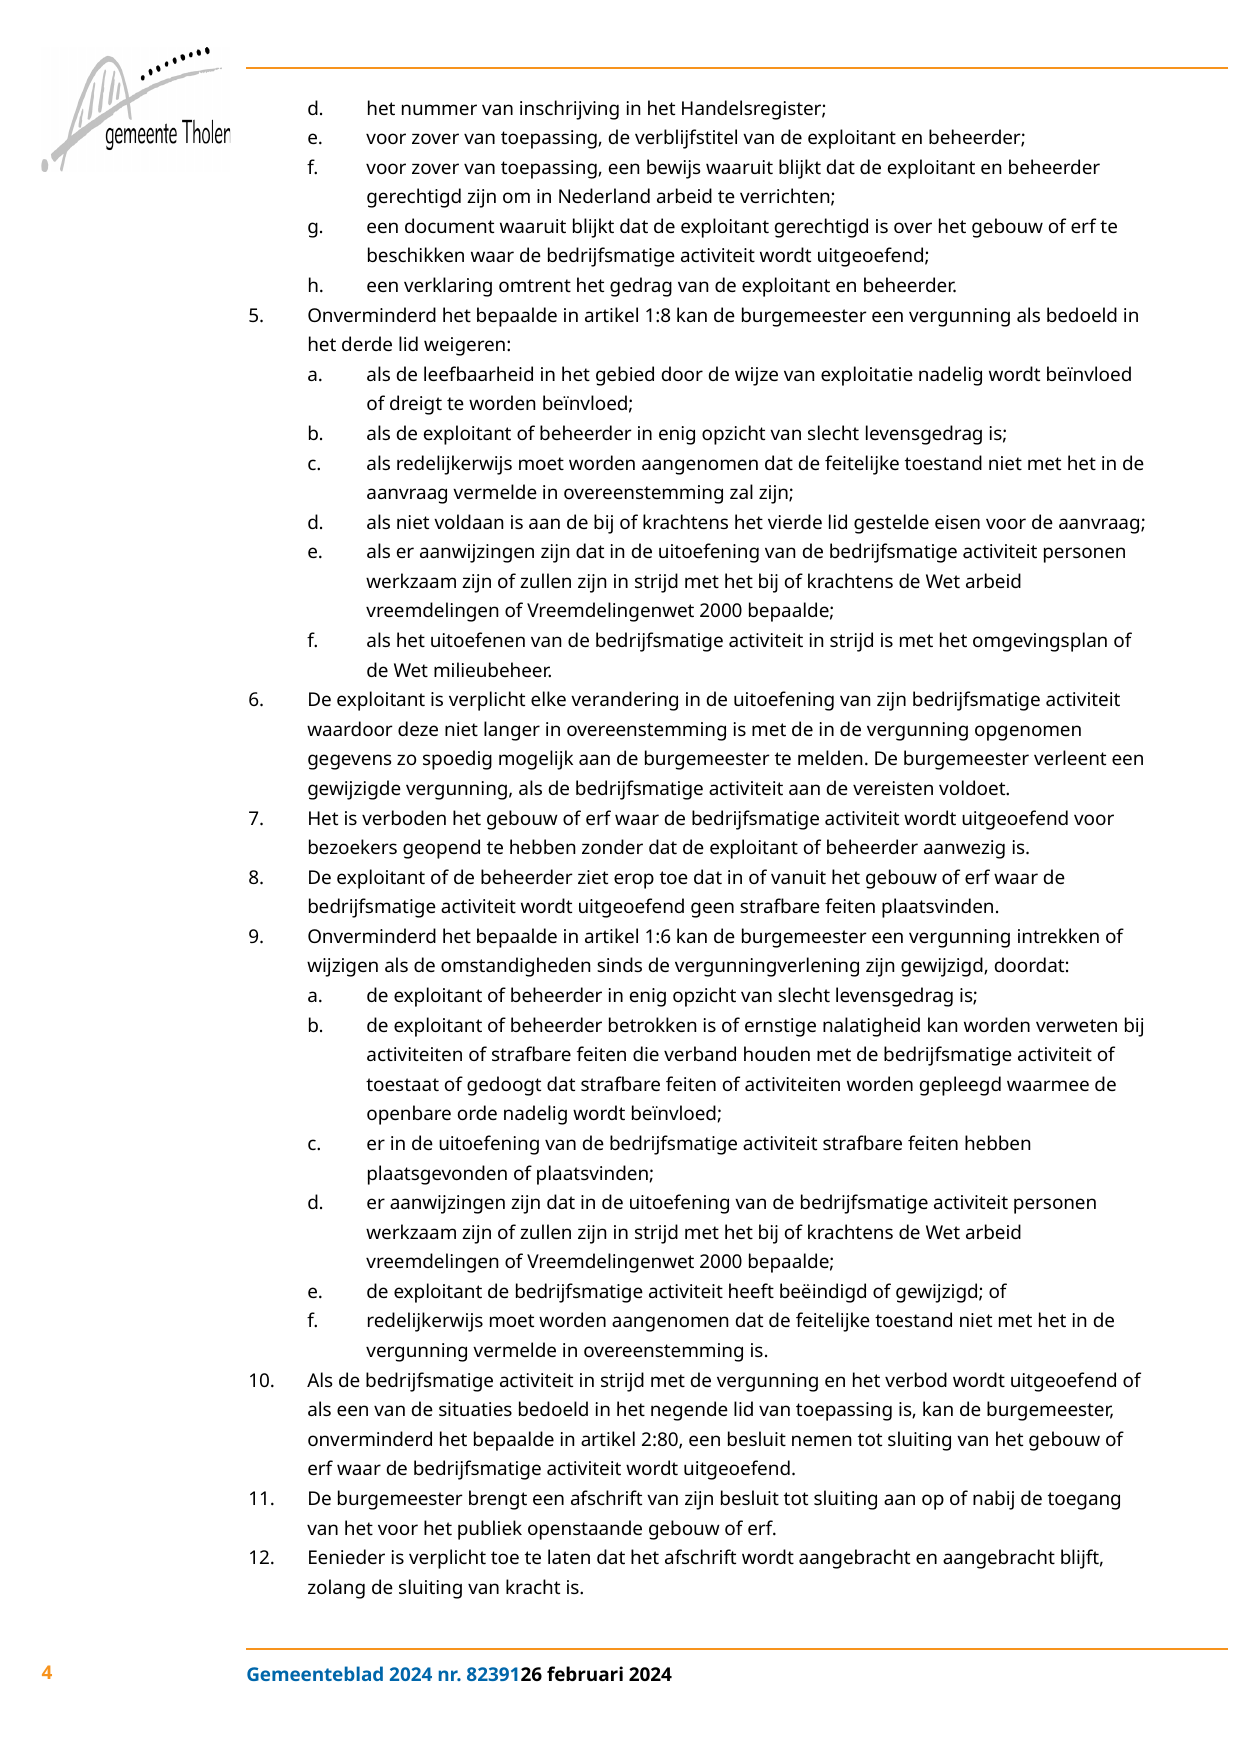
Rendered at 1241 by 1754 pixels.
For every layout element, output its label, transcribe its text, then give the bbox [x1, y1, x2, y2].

list Als de bedrijfsmatige activiteit in strijd met de vergunning en het verbod wordt uitgeoefend of als een van de situaties bedoeld in het negende lid van toepassing is, kan de burgemeester, onverminderd het bepaalde in artikel 2:80, een besluit nemen tot sluiting van het gebouw of erf waar de bedrijfsmatige activiteit wordt uitgeoefend. [248, 1367, 1152, 1481]
list voor zover van toepassing, een bewijs waaruit blijkt dat de exploitant en beheerder gerechtigd zijn om in Nederland arbeid te verrichten; [307, 154, 1152, 209]
list als redelijkerwijs moet worden aangenomen dat de feitelijke toestand niet met het in de aanvraag vermelde in overeenstemming zal zijn; [307, 450, 1152, 505]
list een verklaring omtrent het gedrag van de exploitant en beheerder. [307, 272, 1152, 298]
list als de exploitant of beheerder in enig opzicht van slecht levensgedrag is; [307, 420, 1152, 446]
list de exploitant of beheerder in enig opzicht van slecht levensgedrag is; [307, 982, 1152, 1008]
list Het is verboden het gebouw of erf waar de bedrijfsmatige activiteit wordt uitgeoefend voor bezoekers geopend te hebben zonder dat de exploitant of beheerder aanwezig is. [248, 805, 1152, 860]
list een document waaruit blijkt dat de exploitant gerechtigd is over het gebouw of erf te beschikken waar de bedrijfsmatige activiteit wordt uitgeoefend; [307, 213, 1152, 268]
list de exploitant de bedrijfsmatige activiteit heeft beëindigd of gewijzigd; of [307, 1278, 1152, 1304]
list voor zover van toepassing, de verblijfstitel van de exploitant en beheerder; [307, 124, 1152, 150]
list er aanwijzingen zijn dat in de uitoefening van de bedrijfsmatige activiteit personen werkzaam zijn of zullen zijn in strijd met het bij of krachtens de Wet arbeid vreemdelingen of Vreemdelingenwet 2000 bepaalde; [307, 1189, 1152, 1274]
picture [41, 47, 231, 172]
list als er aanwijzingen zijn dat in de uitoefening van de bedrijfsmatige activiteit personen werkzaam zijn of zullen zijn in strijd met het bij of krachtens de Wet arbeid vreemdelingen of Vreemdelingenwet 2000 bepaalde; [307, 538, 1152, 623]
list Onverminderd het bepaalde in artikel 1:8 kan de burgemeester een vergunning als bedoeld in het derde lid weigeren: [248, 302, 1152, 357]
list de exploitant of beheerder betrokken is of ernstige nalatigheid kan worden verweten bij activiteiten of strafbare feiten die verband houden met de bedrijfsmatige activiteit of toestaat of gedoogt dat strafbare feiten of activiteiten worden gepleegd waarmee de openbare orde nadelig wordt beïnvloed; [307, 1012, 1152, 1126]
list als de leefbaarheid in het gebied door de wijze van exploitatie nadelig wordt beïnvloed of dreigt te worden beïnvloed; [307, 361, 1152, 416]
list De exploitant is verplicht elke verandering in de uitoefening van zijn bedrijfsmatige activiteit waardoor deze niet langer in overeenstemming is met de in de vergunning opgenomen gegevens zo spoedig mogelijk aan de burgemeester te melden. De burgemeester verleent een gewijzigde vergunning, als de bedrijfsmatige activiteit aan de vereisten voldoet. [248, 686, 1152, 801]
list als het uitoefenen van de bedrijfsmatige activiteit in strijd is met het omgevingsplan of de Wet milieubeheer. [307, 627, 1152, 683]
list als niet voldaan is aan de bij of krachtens het vierde lid gestelde eisen voor de aanvraag; [307, 509, 1152, 535]
list De exploitant of de beheerder ziet erop toe dat in of vanuit het gebouw of erf waar de bedrijfsmatige activiteit wordt uitgeoefend geen strafbare feiten plaatsvinden. [248, 864, 1152, 919]
list Onverminderd het bepaalde in artikel 1:6 kan de burgemeester een vergunning intrekken of wijzigen als de omstandigheden sinds de vergunningverlening zijn gewijzigd, doordat: [248, 923, 1152, 978]
list Eenieder is verplicht toe te laten dat het afschrift wordt aangebracht en aangebracht blijft, zolang de sluiting van kracht is. [248, 1544, 1152, 1600]
list De burgemeester brengt een afschrift van zijn besluit tot sluiting aan op of nabij de toegang van het voor het publiek openstaande gebouw of erf. [248, 1485, 1152, 1541]
list het nummer van inschrijving in het Handelsregister; [307, 95, 1152, 121]
list er in de uitoefening van de bedrijfsmatige activiteit strafbare feiten hebben plaatsgevonden of plaatsvinden; [307, 1130, 1152, 1186]
list redelijkerwijs moet worden aangenomen dat de feitelijke toestand niet met het in de vergunning vermelde in overeenstemming is. [307, 1308, 1152, 1363]
